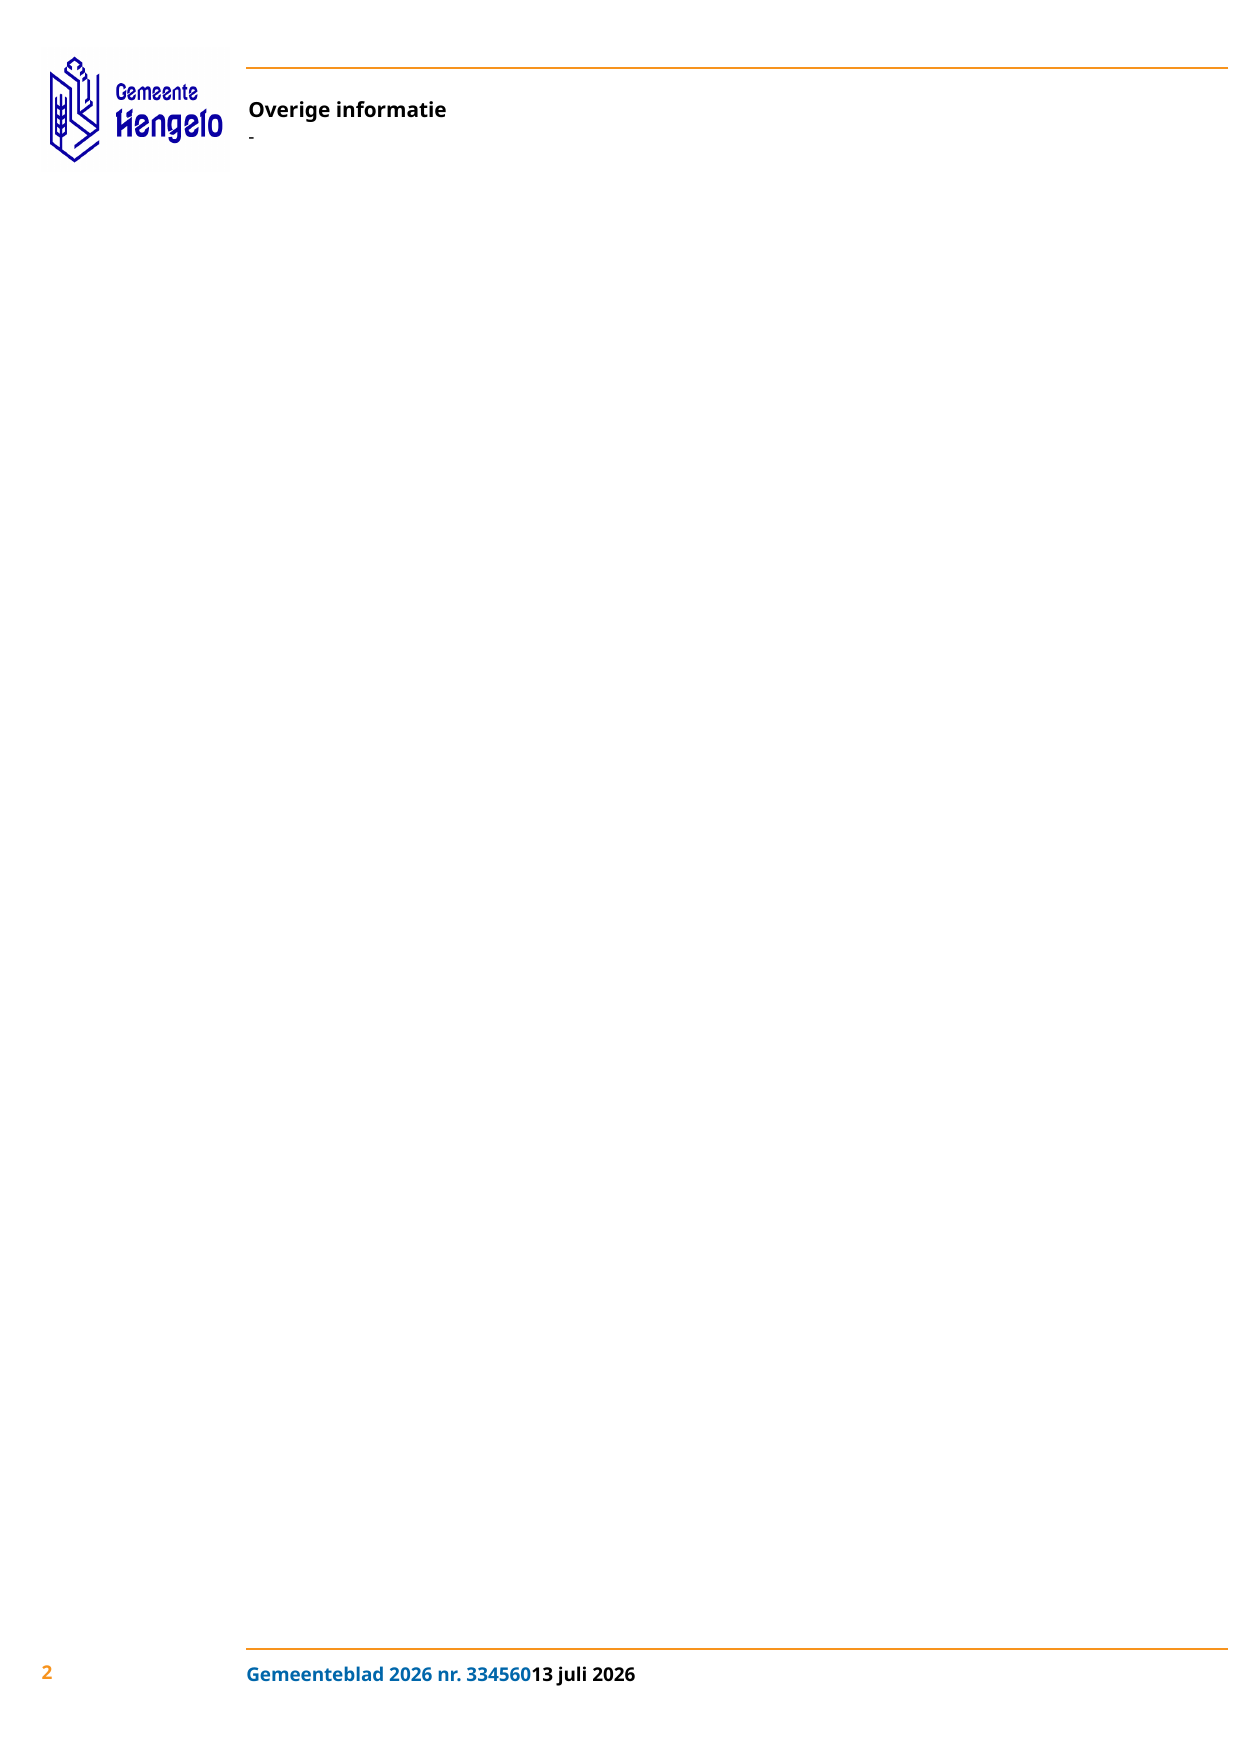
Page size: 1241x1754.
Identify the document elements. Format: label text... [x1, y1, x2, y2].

picture [41, 47, 231, 172]
text Overige informatie [248, 95, 1152, 123]
text - [248, 123, 1152, 149]
